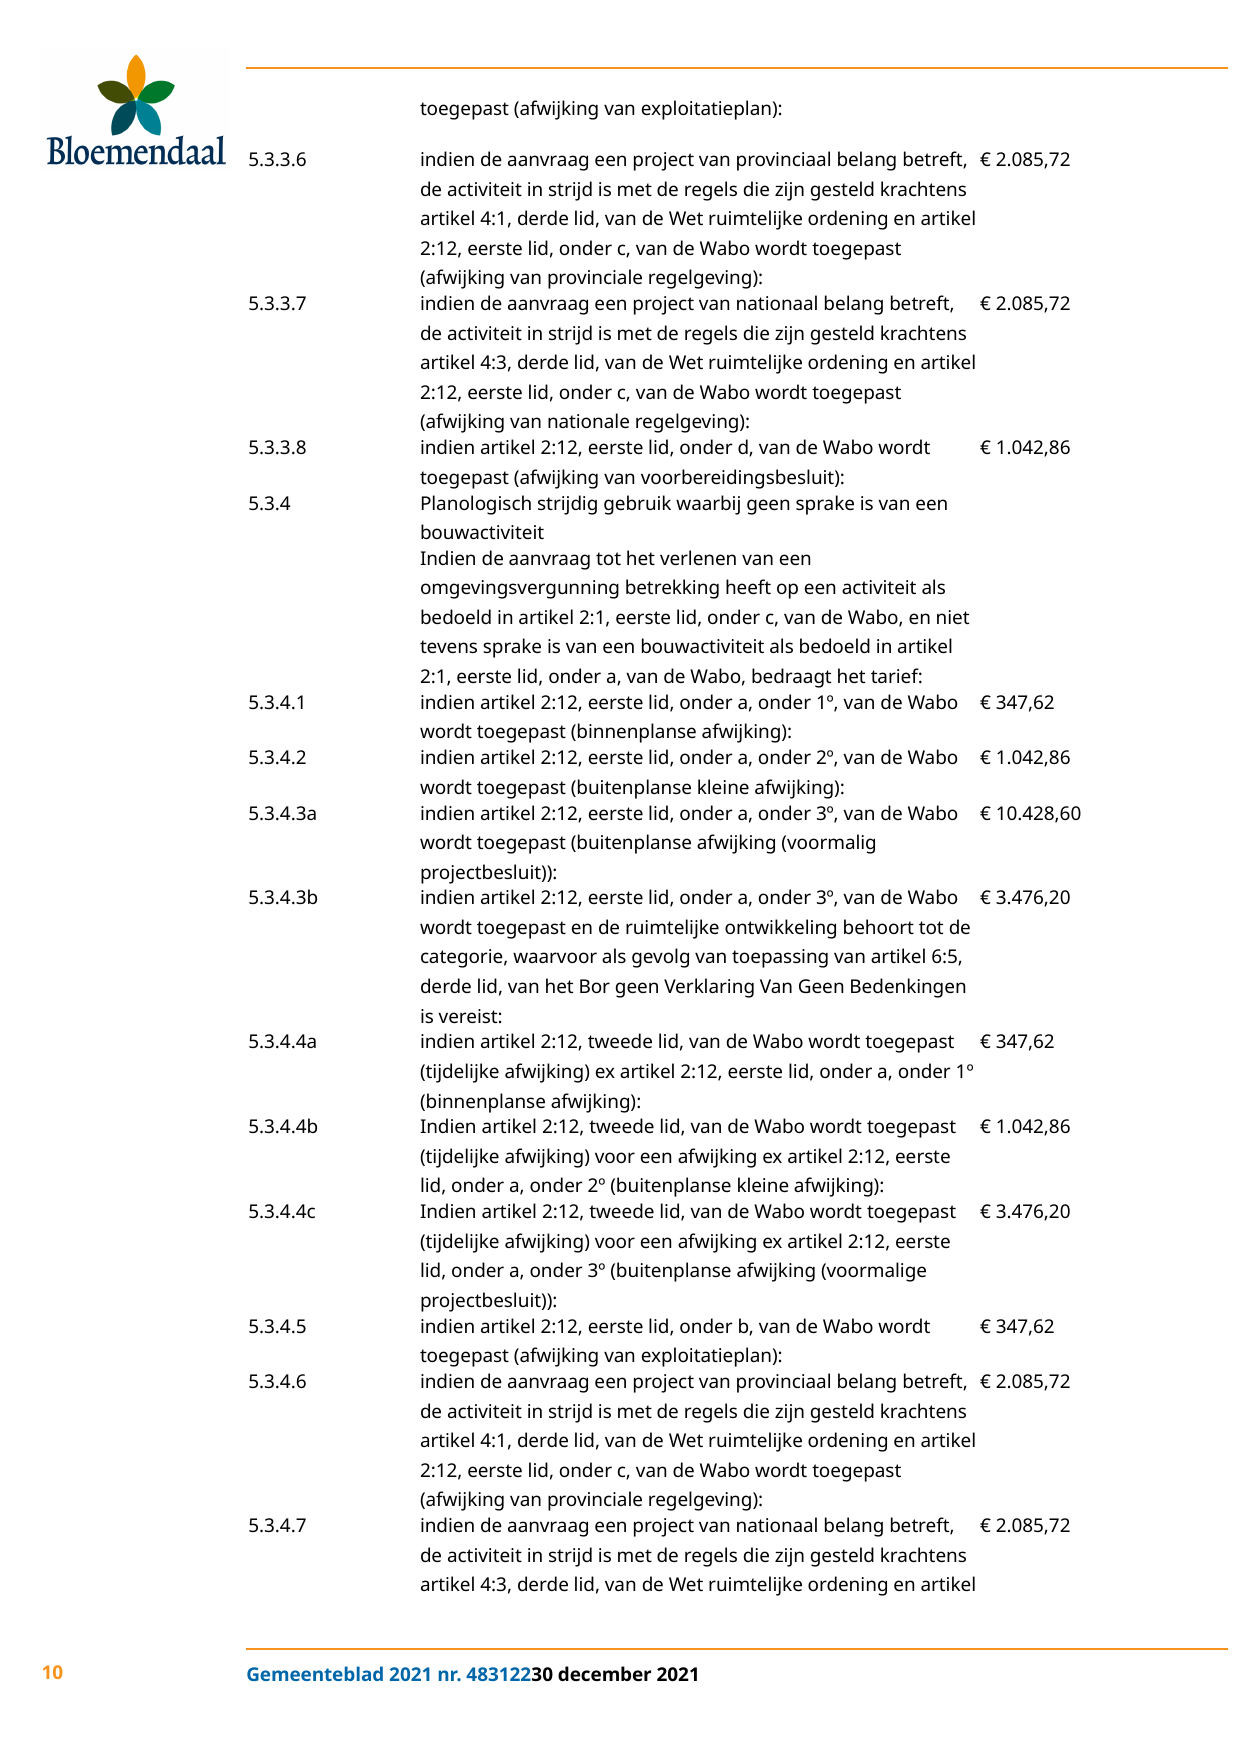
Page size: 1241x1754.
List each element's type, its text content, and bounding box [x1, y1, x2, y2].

table_cell 5.3.4.7 [248, 1512, 420, 1597]
table_cell € 347,62 [980, 1313, 1152, 1368]
table_cell toegepast (afwijking van exploitatieplan): [420, 95, 980, 121]
table_cell 5.3.4.2 [248, 744, 420, 800]
table_cell 5.3.4.3b [248, 885, 420, 1029]
table_cell Indien artikel 2:12, tweede lid, van de Wabo wordt toegepast (tijdelijke afwijking) voor een afwijking ex artikel 2:12, eerste lid, onder a, onder 2º (buitenplanse kleine afwijking): [420, 1114, 980, 1198]
table_cell indien artikel 2:12, eerste lid, onder d, van de Wabo wordt toegepast (afwijking van voorbereidingsbesluit): [420, 434, 980, 490]
table_cell indien artikel 2:12, eerste lid, onder b, van de Wabo wordt toegepast (afwijking van exploitatieplan): [420, 1313, 980, 1368]
table_cell 5.3.4.3a [248, 800, 420, 884]
table_cell € 1.042,86 [980, 744, 1152, 800]
table_cell Planologisch strijdig gebruik waarbij geen sprake is van een bouwactiviteit [420, 490, 980, 545]
table_cell [248, 545, 420, 689]
table_cell Indien artikel 2:12, tweede lid, van de Wabo wordt toegepast (tijdelijke afwijking) voor een afwijking ex artikel 2:12, eerste lid, onder a, onder 3º (buitenplanse afwijking (voormalige projectbesluit)): [420, 1199, 980, 1313]
table_cell indien artikel 2:12, eerste lid, onder a, onder 1º, van de Wabo wordt toegepast (binnenplanse afwijking): [420, 689, 980, 744]
table_cell [980, 121, 1152, 146]
table_cell 5.3.4.4c [248, 1199, 420, 1313]
table_cell 5.3.3.6 [248, 146, 420, 290]
table_cell € 347,62 [980, 1029, 1152, 1113]
table_cell indien artikel 2:12, eerste lid, onder a, onder 2º, van de Wabo wordt toegepast (buitenplanse kleine afwijking): [420, 744, 980, 800]
table_cell indien de aanvraag een project van nationaal belang betreft, de activiteit in strijd is met de regels die zijn gesteld krachtens artikel 4:3, derde lid, van de Wet ruimtelijke ordening en artikel [420, 1512, 980, 1597]
table_cell [420, 121, 980, 146]
table_cell 5.3.4.5 [248, 1313, 420, 1368]
table_cell Indien de aanvraag tot het verlenen van een omgevingsvergunning betrekking heeft op een activiteit als bedoeld in artikel 2:1, eerste lid, onder c, van de Wabo, en niet tevens sprake is van een bouwactiviteit als bedoeld in artikel 2:1, eerste lid, onder a, van de Wabo, bedraagt het tarief: [420, 545, 980, 689]
table_cell indien artikel 2:12, tweede lid, van de Wabo wordt toegepast (tijdelijke afwijking) ex artikel 2:12, eerste lid, onder a, onder 1º (binnenplanse afwijking): [420, 1029, 980, 1113]
table_cell indien artikel 2:12, eerste lid, onder a, onder 3º, van de Wabo wordt toegepast en de ruimtelijke ontwikkeling behoort tot de categorie, waarvoor als gevolg van toepassing van artikel 6:5, derde lid, van het Bor geen Verklaring Van Geen Bedenkingen is vereist: [420, 885, 980, 1029]
picture [41, 47, 231, 172]
table_cell € 347,62 [980, 689, 1152, 744]
table_cell 5.3.4.4a [248, 1029, 420, 1113]
table_cell [980, 490, 1152, 545]
table_cell 5.3.3.8 [248, 434, 420, 490]
table_cell indien de aanvraag een project van provinciaal belang betreft, de activiteit in strijd is met de regels die zijn gesteld krachtens artikel 4:1, derde lid, van de Wet ruimtelijke ordening en artikel 2:12, eerste lid, onder c, van de Wabo wordt toegepast (afwijking van provinciale regelgeving): [420, 1368, 980, 1512]
table_cell 5.3.4.4b [248, 1114, 420, 1198]
table_cell [248, 95, 420, 121]
table_cell € 2.085,72 [980, 290, 1152, 434]
table_cell € 2.085,72 [980, 1512, 1152, 1597]
table_cell € 3.476,20 [980, 885, 1152, 1029]
table_cell € 3.476,20 [980, 1199, 1152, 1313]
table_cell 5.3.4 [248, 490, 420, 545]
table_cell € 10.428,60 [980, 800, 1152, 884]
table_cell indien artikel 2:12, eerste lid, onder a, onder 3º, van de Wabo wordt toegepast (buitenplanse afwijking (voormalig projectbesluit)): [420, 800, 980, 884]
table_cell 5.3.4.1 [248, 689, 420, 744]
table_cell € 2.085,72 [980, 1368, 1152, 1512]
table_cell 5.3.3.7 [248, 290, 420, 434]
table_cell indien de aanvraag een project van nationaal belang betreft, de activiteit in strijd is met de regels die zijn gesteld krachtens artikel 4:3, derde lid, van de Wet ruimtelijke ordening en artikel 2:12, eerste lid, onder c, van de Wabo wordt toegepast (afwijking van nationale regelgeving): [420, 290, 980, 434]
table_cell [980, 95, 1152, 121]
table_cell € 1.042,86 [980, 1114, 1152, 1198]
table_cell € 1.042,86 [980, 434, 1152, 490]
table_cell 5.3.4.6 [248, 1368, 420, 1512]
table_cell [248, 121, 420, 146]
table_cell indien de aanvraag een project van provinciaal belang betreft, de activiteit in strijd is met de regels die zijn gesteld krachtens artikel 4:1, derde lid, van de Wet ruimtelijke ordening en artikel 2:12, eerste lid, onder c, van de Wabo wordt toegepast (afwijking van provinciale regelgeving): [420, 146, 980, 290]
table_cell [980, 545, 1152, 689]
table_cell € 2.085,72 [980, 146, 1152, 290]
